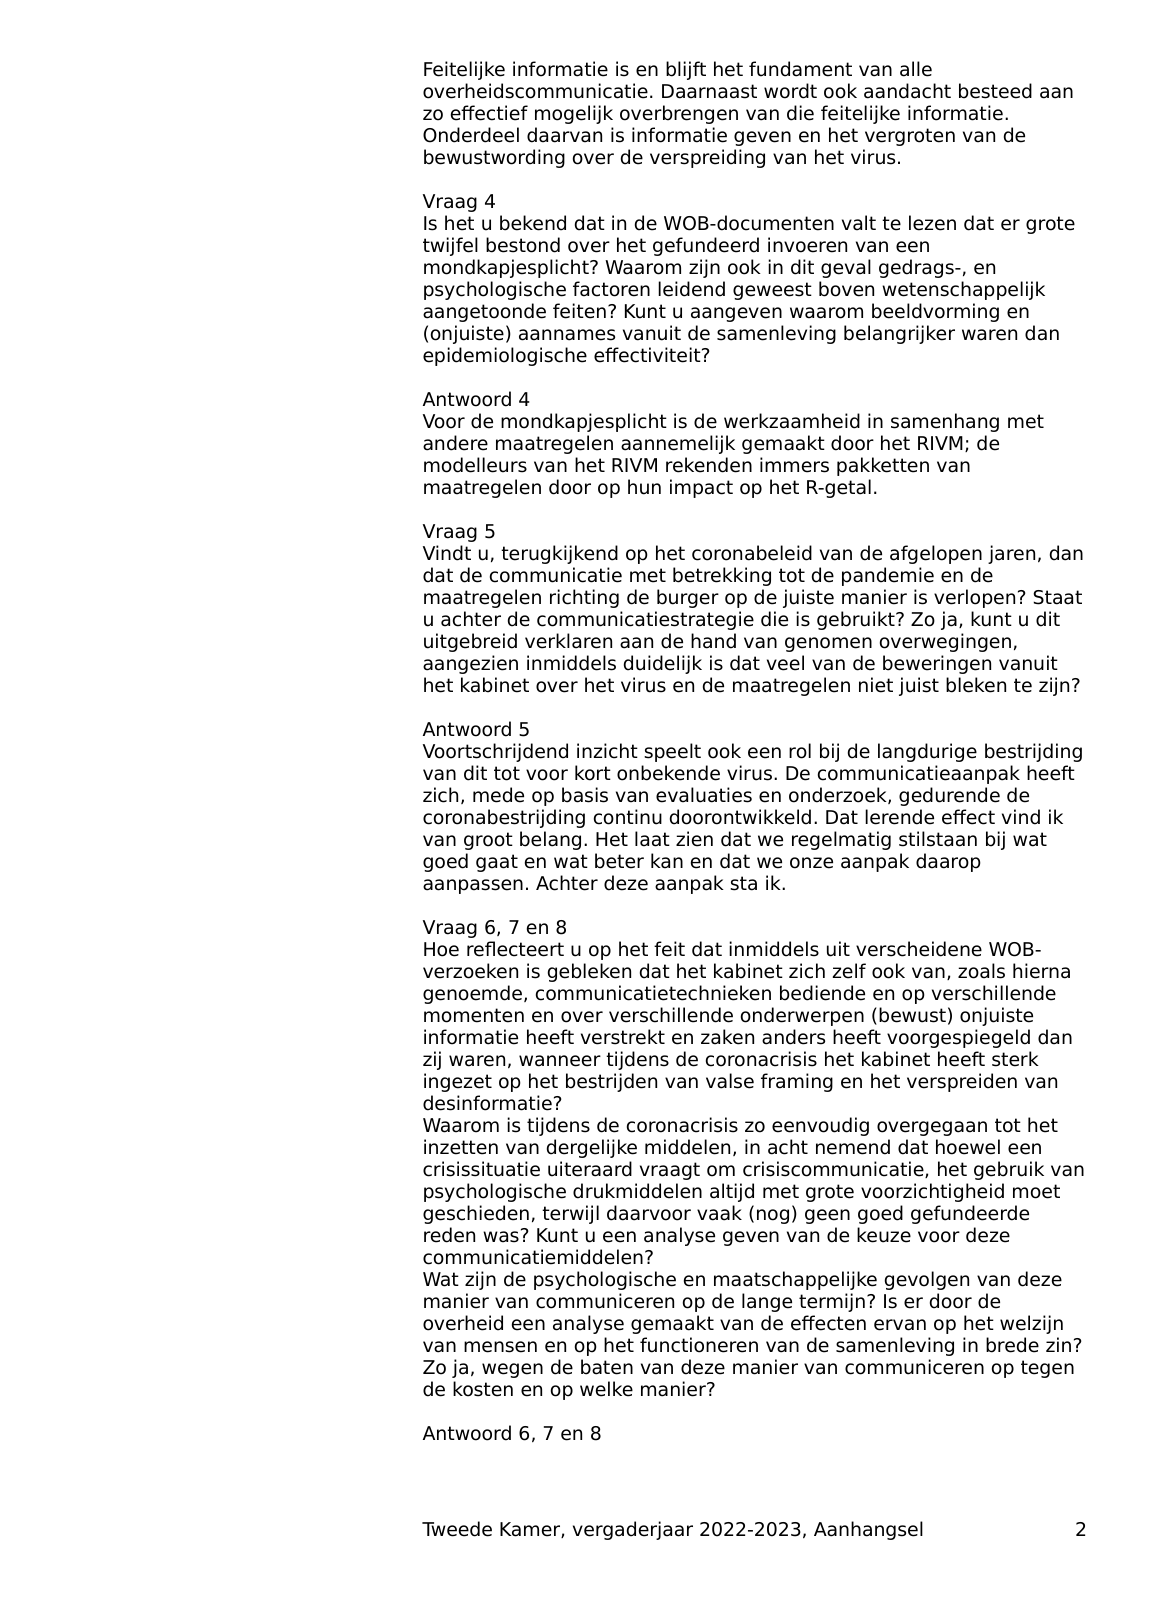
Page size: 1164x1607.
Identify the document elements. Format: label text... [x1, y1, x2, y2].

text Antwoord 6, 7 en 8 [422, 1423, 1087, 1445]
text Vindt u, terugkijkend op het coronabeleid van de afgelopen jaren, dan dat de communicatie met betrekking tot de pandemie en de maatregelen richting de burger op de juiste manier is verlopen? Staat u achter de communicatiestrategie die is gebruikt? Zo ja, kunt u dit uitgebreid verklaren aan de hand van genomen overwegingen, aangezien inmiddels duidelijk is dat veel van de beweringen vanuit het kabinet over het virus en de maatregelen niet juist bleken te zijn? [422, 543, 1087, 697]
text Wat zijn de psychologische en maatschappelijke gevolgen van deze manier van communiceren op de lange termijn? Is er door de overheid een analyse gemaakt van de effecten ervan op het welzijn van mensen en op het functioneren van de samenleving in brede zin? Zo ja, wegen de baten van deze manier van communiceren op tegen de kosten en op welke manier? [422, 1269, 1087, 1401]
text Voor de mondkapjesplicht is de werkzaamheid in samenhang met andere maatregelen aannemelijk gemaakt door het RIVM; de modelleurs van het RIVM rekenden immers pakketten van maatregelen door op hun impact op het R-getal. [422, 411, 1087, 499]
text Vraag 6, 7 en 8 [422, 917, 1087, 939]
text Antwoord 4 [422, 389, 1087, 411]
text Vraag 4 [422, 191, 1087, 213]
text Vraag 5 [422, 521, 1087, 543]
text Voortschrijdend inzicht speelt ook een rol bij de langdurige bestrijding van dit tot voor kort onbekende virus. De communicatieaanpak heeft zich, mede op basis van evaluaties en onderzoek, gedurende de coronabestrijding continu doorontwikkeld. Dat lerende effect vind ik van groot belang. Het laat zien dat we regelmatig stilstaan bij wat goed gaat en wat beter kan en dat we onze aanpak daarop aanpassen. Achter deze aanpak sta ik. [422, 741, 1087, 895]
text Antwoord 5 [422, 719, 1087, 741]
text Is het u bekend dat in de WOB-documenten valt te lezen dat er grote twijfel bestond over het gefundeerd invoeren van een mondkapjesplicht? Waarom zijn ook in dit geval gedrags-, en psychologische factoren leidend geweest boven wetenschappelijk aangetoonde feiten? Kunt u aangeven waarom beeldvorming en (onjuiste) aannames vanuit de samenleving belangrijker waren dan epidemiologische effectiviteit? [422, 213, 1087, 367]
text Waarom is tijdens de coronacrisis zo eenvoudig overgegaan tot het inzetten van dergelijke middelen, in acht nemend dat hoewel een crisissituatie uiteraard vraagt om crisiscommunicatie, het gebruik van psychologische drukmiddelen altijd met grote voorzichtigheid moet geschieden, terwijl daarvoor vaak (nog) geen goed gefundeerde reden was? Kunt u een analyse geven van de keuze voor deze communicatiemiddelen? [422, 1115, 1087, 1269]
text Hoe reflecteert u op het feit dat inmiddels uit verscheidene WOB-verzoeken is gebleken dat het kabinet zich zelf ook van, zoals hierna genoemde, communicatietechnieken bediende en op verschillende momenten en over verschillende onderwerpen (bewust) onjuiste informatie heeft verstrekt en zaken anders heeft voorgespiegeld dan zij waren, wanneer tijdens de coronacrisis het kabinet heeft sterk ingezet op het bestrijden van valse framing en het verspreiden van desinformatie? [422, 939, 1087, 1115]
text Feitelijke informatie is en blijft het fundament van alle overheidscommunicatie. Daarnaast wordt ook aandacht besteed aan zo effectief mogelijk overbrengen van die feitelijke informatie. Onderdeel daarvan is informatie geven en het vergroten van de bewustwording over de verspreiding van het virus. [422, 59, 1087, 169]
